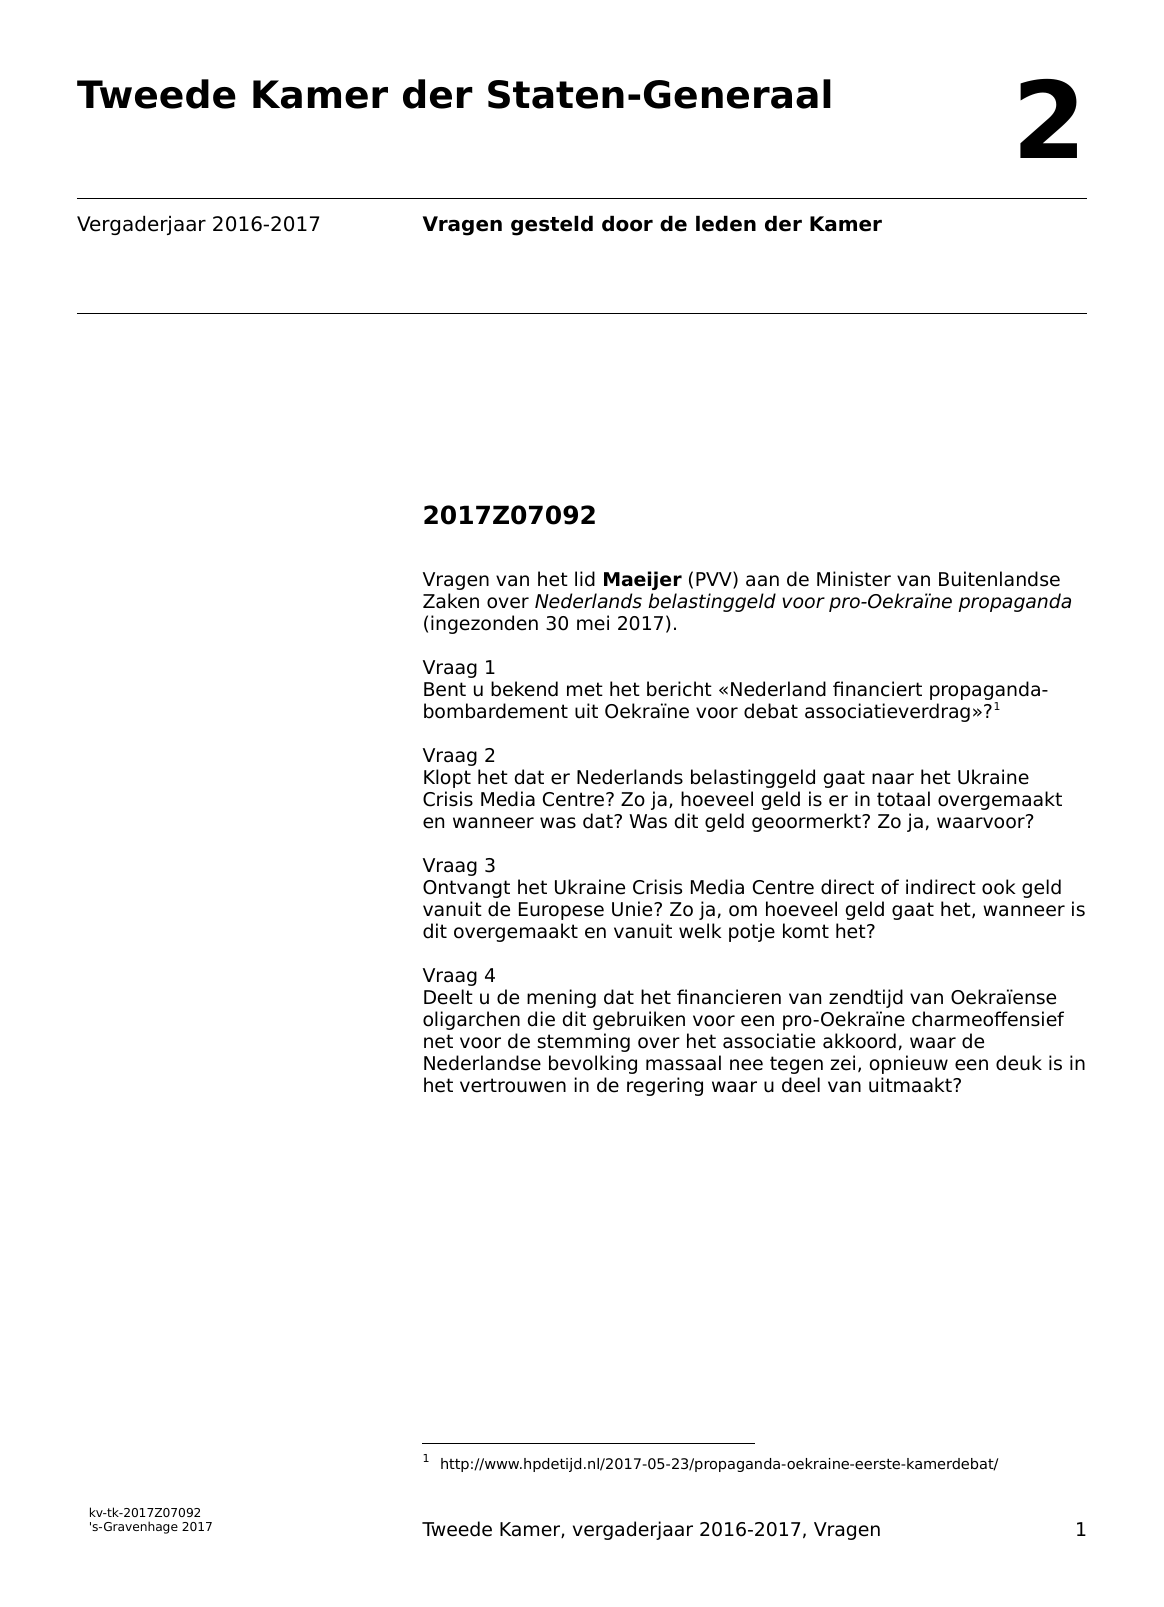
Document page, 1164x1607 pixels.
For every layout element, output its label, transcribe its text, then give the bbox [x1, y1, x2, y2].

table_header 2 [886, 59, 1087, 198]
text Vraag 1 [422, 657, 1087, 679]
table_cell Vragen gesteld door de leden der Kamer [422, 199, 1087, 313]
text 's-Gravenhage 2017 [88, 1520, 323, 1534]
text 2017Z07092 [422, 501, 1087, 531]
text Deelt u de mening dat het financieren van zendtijd van Oekraïense oligarchen die dit gebruiken voor een pro-Oekraïne charmeoffensief net voor de stemming over het associatie akkoord, waar de Nederlandse bevolking massaal nee tegen zei, opnieuw een deuk is in het vertrouwen in de regering waar u deel van uitmaakt? [422, 987, 1087, 1097]
table_header Tweede Kamer der Staten-Generaal [77, 59, 886, 198]
text Ontvangt het Ukraine Crisis Media Centre direct of indirect ook geld vanuit de Europese Unie? Zo ja, om hoeveel geld gaat het, wanneer is dit overgemaakt en vanuit welk potje komt het? [422, 877, 1087, 943]
text Vraag 2 [422, 745, 1087, 767]
text kv-tk-2017Z07092 [88, 1506, 323, 1520]
text Vraag 4 [422, 965, 1087, 987]
text Vragen van het lid Maeijer (PVV) aan de Minister van Buitenlandse Zaken over Nederlands belastinggeld voor pro-Oekraïne propaganda (ingezonden 30 mei 2017). [422, 569, 1087, 635]
text Vraag 3 [422, 855, 1087, 877]
text Klopt het dat er Nederlands belastinggeld gaat naar het Ukraine Crisis Media Centre? Zo ja, hoeveel geld is er in totaal overgemaakt en wanneer was dat? Was dit geld geoormerkt? Zo ja, waarvoor? [422, 767, 1087, 833]
table_cell Vergaderjaar 2016-2017 [77, 199, 422, 313]
text http://www.hpdetijd.nl/2017-05-23/propaganda-oekraine-eerste-kamerdebat/ [422, 1452, 1087, 1474]
text Bent u bekend met het bericht «Nederland financiert propaganda-bombardement uit Oekraïne voor debat associatieverdrag»? [422, 679, 1087, 723]
